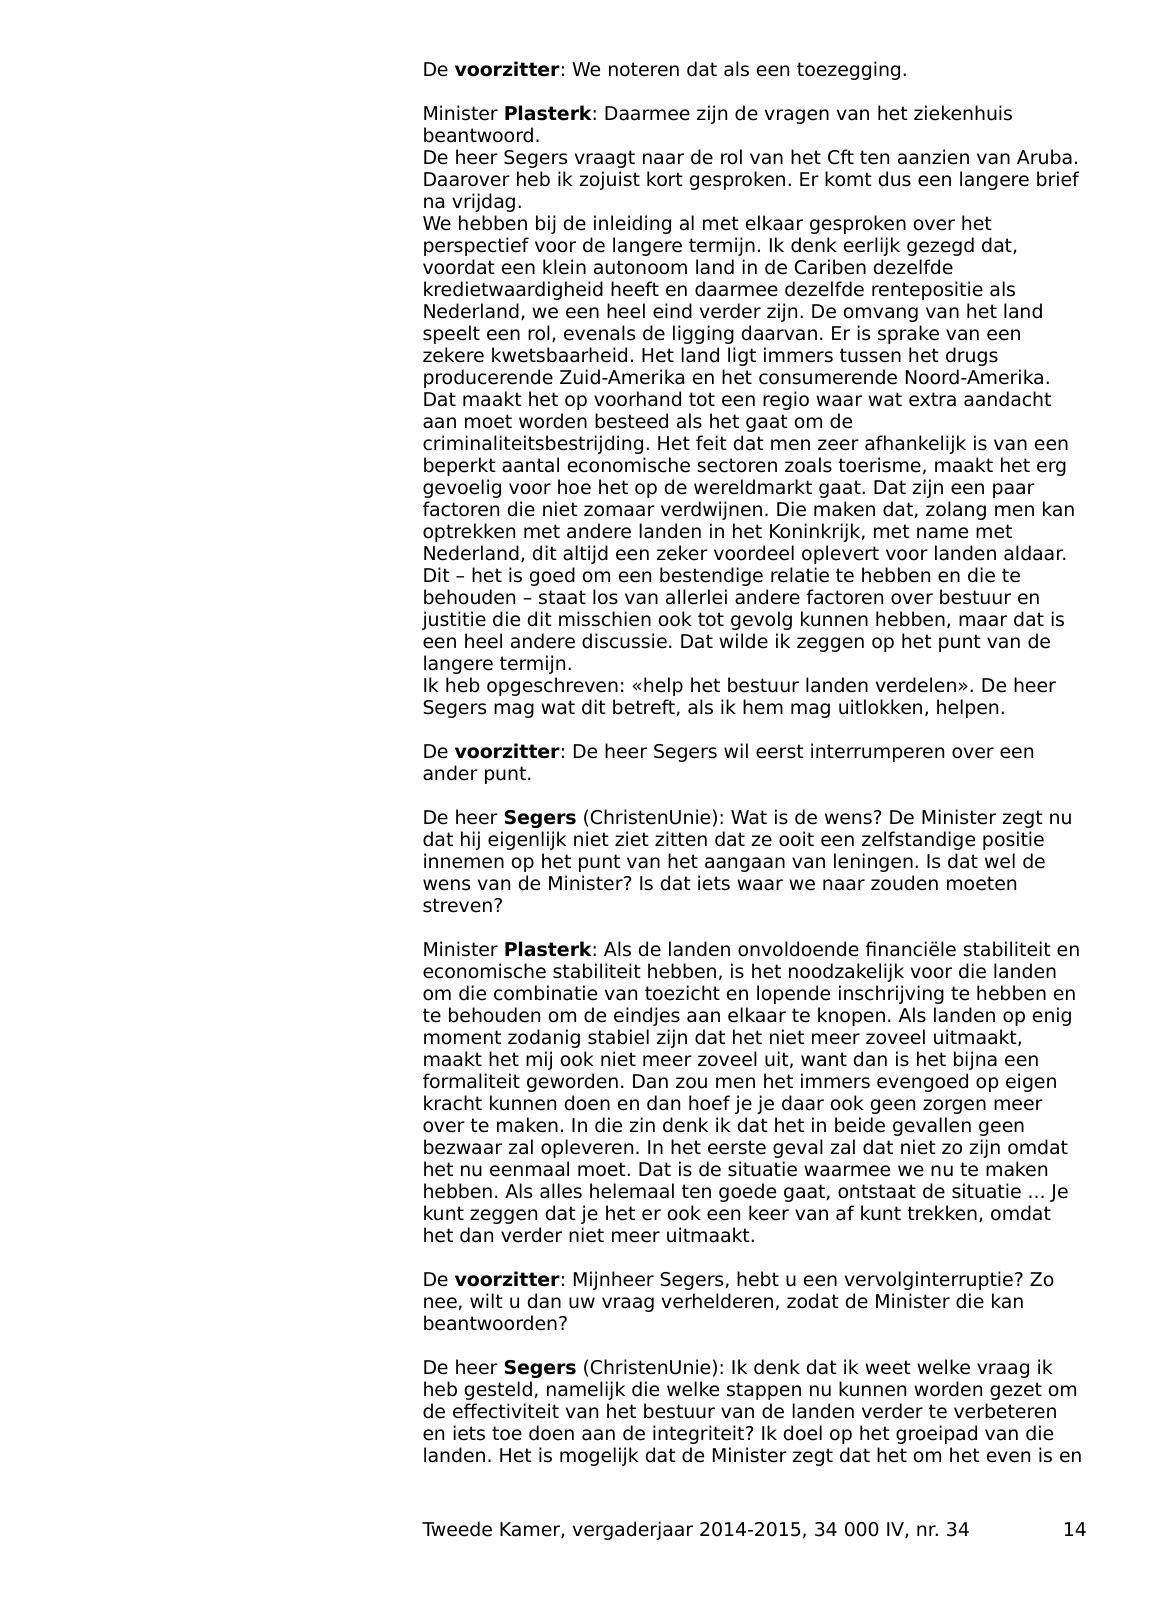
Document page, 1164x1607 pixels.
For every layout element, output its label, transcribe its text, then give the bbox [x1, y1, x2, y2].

text De heer Segers (ChristenUnie): Ik denk dat ik weet welke vraag ik heb gesteld, namelijk die welke stappen nu kunnen worden gezet om de effectiviteit van het bestuur van de landen verder te verbeteren en iets toe doen aan de integriteit? Ik doel op het groeipad van die landen. Het is mogelijk dat de Minister zegt dat het om het even is en [422, 1357, 1087, 1467]
text De heer Segers vraagt naar de rol van het Cft ten aanzien van Aruba. Daarover heb ik zojuist kort gesproken. Er komt dus een langere brief na vrijdag. [422, 147, 1087, 213]
text Ik heb opgeschreven: «help het bestuur landen verdelen». De heer Segers mag wat dit betreft, als ik hem mag uitlokken, helpen. [422, 675, 1087, 719]
text De heer Segers (ChristenUnie): Wat is de wens? De Minister zegt nu dat hij eigenlijk niet ziet zitten dat ze ooit een zelfstandige positie innemen op het punt van het aangaan van leningen. Is dat wel de wens van de Minister? Is dat iets waar we naar zouden moeten streven? [422, 807, 1087, 917]
text We hebben bij de inleiding al met elkaar gesproken over het perspectief voor de langere termijn. Ik denk eerlijk gezegd dat, voordat een klein autonoom land in de Cariben dezelfde kredietwaardigheid heeft en daarmee dezelfde rentepositie als Nederland, we een heel eind verder zijn. De omvang van het land speelt een rol, evenals de ligging daarvan. Er is sprake van een zekere kwetsbaarheid. Het land ligt immers tussen het drugs producerende Zuid-Amerika en het consumerende Noord-Amerika. Dat maakt het op voorhand tot een regio waar wat extra aandacht aan moet worden besteed als het gaat om de criminaliteitsbestrijding. Het feit dat men zeer afhankelijk is van een beperkt aantal economische sectoren zoals toerisme, maakt het erg gevoelig voor hoe het op de wereldmarkt gaat. Dat zijn een paar factoren die niet zomaar verdwijnen. Die maken dat, zolang men kan optrekken met andere landen in het Koninkrijk, met name met Nederland, dit altijd een zeker voordeel oplevert voor landen aldaar. Dit – het is goed om een bestendige relatie te hebben en die te behouden – staat los van allerlei andere factoren over bestuur en justitie die dit misschien ook tot gevolg kunnen hebben, maar dat is een heel andere discussie. Dat wilde ik zeggen op het punt van de langere termijn. [422, 213, 1087, 675]
text Minister Plasterk: Daarmee zijn de vragen van het ziekenhuis beantwoord. [422, 103, 1087, 147]
text Minister Plasterk: Als de landen onvoldoende financiële stabiliteit en economische stabiliteit hebben, is het noodzakelijk voor die landen om die combinatie van toezicht en lopende inschrijving te hebben en te behouden om de eindjes aan elkaar te knopen. Als landen op enig moment zodanig stabiel zijn dat het niet meer zoveel uitmaakt, maakt het mij ook niet meer zoveel uit, want dan is het bijna een formaliteit geworden. Dan zou men het immers evengoed op eigen kracht kunnen doen en dan hoef je je daar ook geen zorgen meer over te maken. In die zin denk ik dat het in beide gevallen geen bezwaar zal opleveren. In het eerste geval zal dat niet zo zijn omdat het nu eenmaal moet. Dat is de situatie waarmee we nu te maken hebben. Als alles helemaal ten goede gaat, ontstaat de situatie ... Je kunt zeggen dat je het er ook een keer van af kunt trekken, omdat het dan verder niet meer uitmaakt. [422, 939, 1087, 1247]
text De voorzitter: Mijnheer Segers, hebt u een vervolginterruptie? Zo nee, wilt u dan uw vraag verhelderen, zodat de Minister die kan beantwoorden? [422, 1269, 1087, 1335]
text De voorzitter: We noteren dat als een toezegging. [422, 59, 1087, 81]
text De voorzitter: De heer Segers wil eerst interrumperen over een ander punt. [422, 741, 1087, 785]
